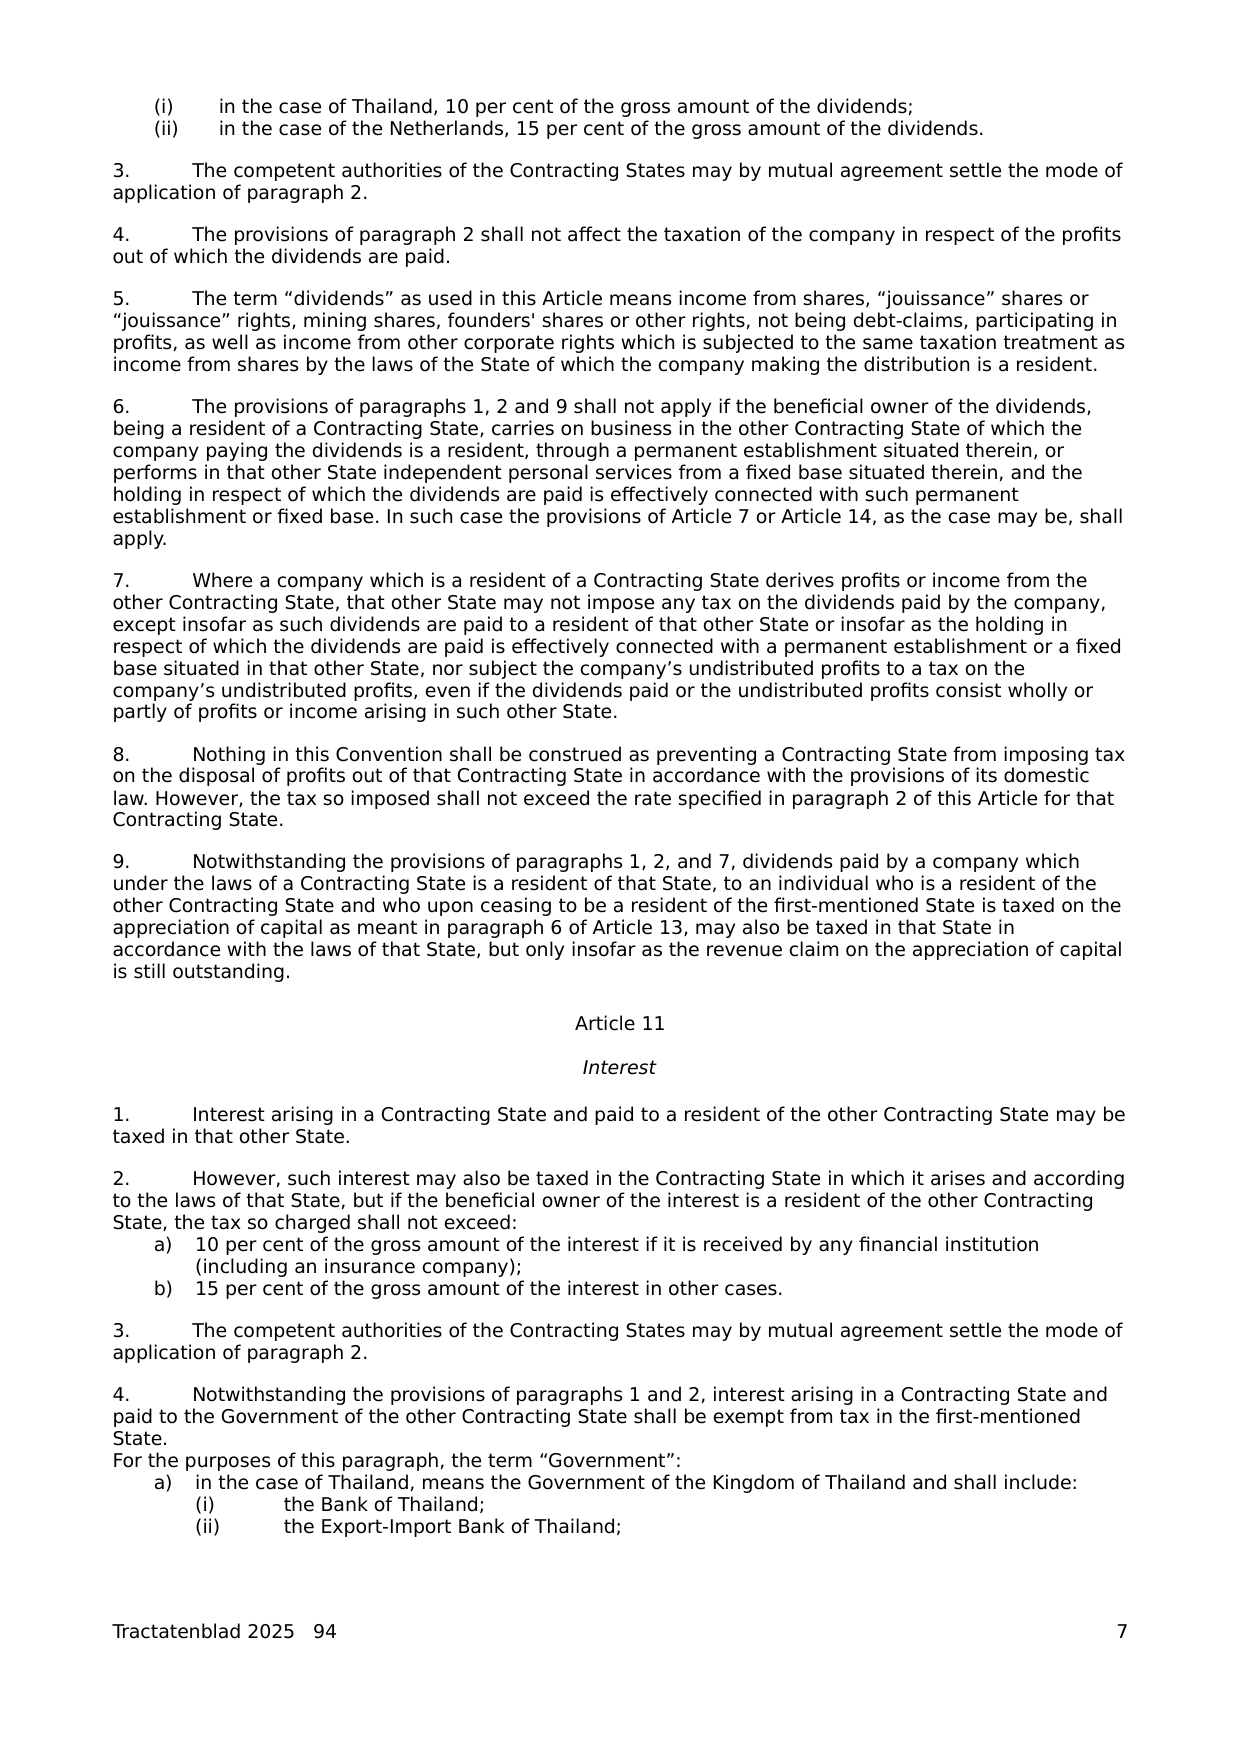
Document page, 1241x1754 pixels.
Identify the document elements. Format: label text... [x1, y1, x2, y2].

text 6. The provisions of paragraphs 1, 2 and 9 shall not apply if the beneficial owner of the dividends, being a resident of a Contracting State, carries on business in the other Contracting State of which the company paying the dividends is a resident, through a permanent establishment situated therein, or performs in that other State independent personal services from a fixed base situated therein, and the holding in respect of which the dividends are paid is effectively connected with such permanent establishment or fixed base. In such case the provisions of Article 7 or Article 14, as the case may be, shall apply. [112, 396, 1128, 549]
subtitle Article 11 Interest [112, 1013, 1128, 1079]
text a) 10 per cent of the gross amount of the interest if it is received by any financial institution (including an insurance company); [153, 1234, 1128, 1278]
text 8. Nothing in this Convention shall be construed as preventing a Contracting State from imposing tax on the disposal of profits out of that Contracting State in accordance with the provisions of its domestic law. However, the tax so imposed shall not exceed the rate specified in paragraph 2 of this Article for that Contracting State. [112, 743, 1128, 831]
text (ii) in the case of the Netherlands, 15 per cent of the gross amount of the dividends. [153, 118, 1128, 140]
text (i) the Bank of Thailand; [195, 1494, 1128, 1516]
text (ii) the Export-Import Bank of Thailand; [195, 1516, 1128, 1538]
text 3. The competent authorities of the Contracting States may by mutual agreement settle the mode of application of paragraph 2. [112, 160, 1128, 204]
text b) 15 per cent of the gross amount of the interest in other cases. [153, 1278, 1128, 1300]
text 1. Interest arising in a Contracting State and paid to a resident of the other Contracting State may be taxed in that other State. [112, 1104, 1128, 1148]
text (i) in the case of Thailand, 10 per cent of the gross amount of the dividends; [153, 96, 1128, 118]
text a) in the case of Thailand, means the Government of the Kingdom of Thailand and shall include: [153, 1472, 1128, 1494]
text 4. The provisions of paragraph 2 shall not affect the taxation of the company in respect of the profits out of which the dividends are paid. [112, 224, 1128, 268]
text 2. However, such interest may also be taxed in the Contracting State in which it arises and according to the laws of that State, but if the beneficial owner of the interest is a resident of the other Contracting State, the tax so charged shall not exceed: [112, 1168, 1128, 1234]
text 4. Notwithstanding the provisions of paragraphs 1 and 2, interest arising in a Contracting State and paid to the Government of the other Contracting State shall be exempt from tax in the first-mentioned State. [112, 1384, 1128, 1450]
text 9. Notwithstanding the provisions of paragraphs 1, 2, and 7, dividends paid by a company which under the laws of a Contracting State is a resident of that State, to an individual who is a resident of the other Contracting State and who upon ceasing to be a resident of the first-mentioned State is taxed on the appreciation of capital as meant in paragraph 6 of Article 13, may also be taxed in that State in accordance with the laws of that State, but only insofar as the revenue claim on the appreciation of capital is still outstanding. [112, 851, 1128, 983]
text 7. Where a company which is a resident of a Contracting State derives profits or income from the other Contracting State, that other State may not impose any tax on the dividends paid by the company, except insofar as such dividends are paid to a resident of that other State or insofar as the holding in respect of which the dividends are paid is effectively connected with a permanent establishment or a fixed base situated in that other State, nor subject the company’s undistributed profits to a tax on the company’s undistributed profits, even if the dividends paid or the undistributed profits consist wholly or partly of profits or income arising in such other State. [112, 569, 1128, 723]
text For the purposes of this paragraph, the term “Government”: [112, 1450, 1128, 1472]
text 3. The competent authorities of the Contracting States may by mutual agreement settle the mode of application of paragraph 2. [112, 1320, 1128, 1364]
text 5. The term “dividends” as used in this Article means income from shares, “jouissance” shares or “jouissance” rights, mining shares, founders' shares or other rights, not being debt-claims, participating in profits, as well as income from other corporate rights which is subjected to the same taxation treatment as income from shares by the laws of the State of which the company making the distribution is a resident. [112, 288, 1128, 376]
